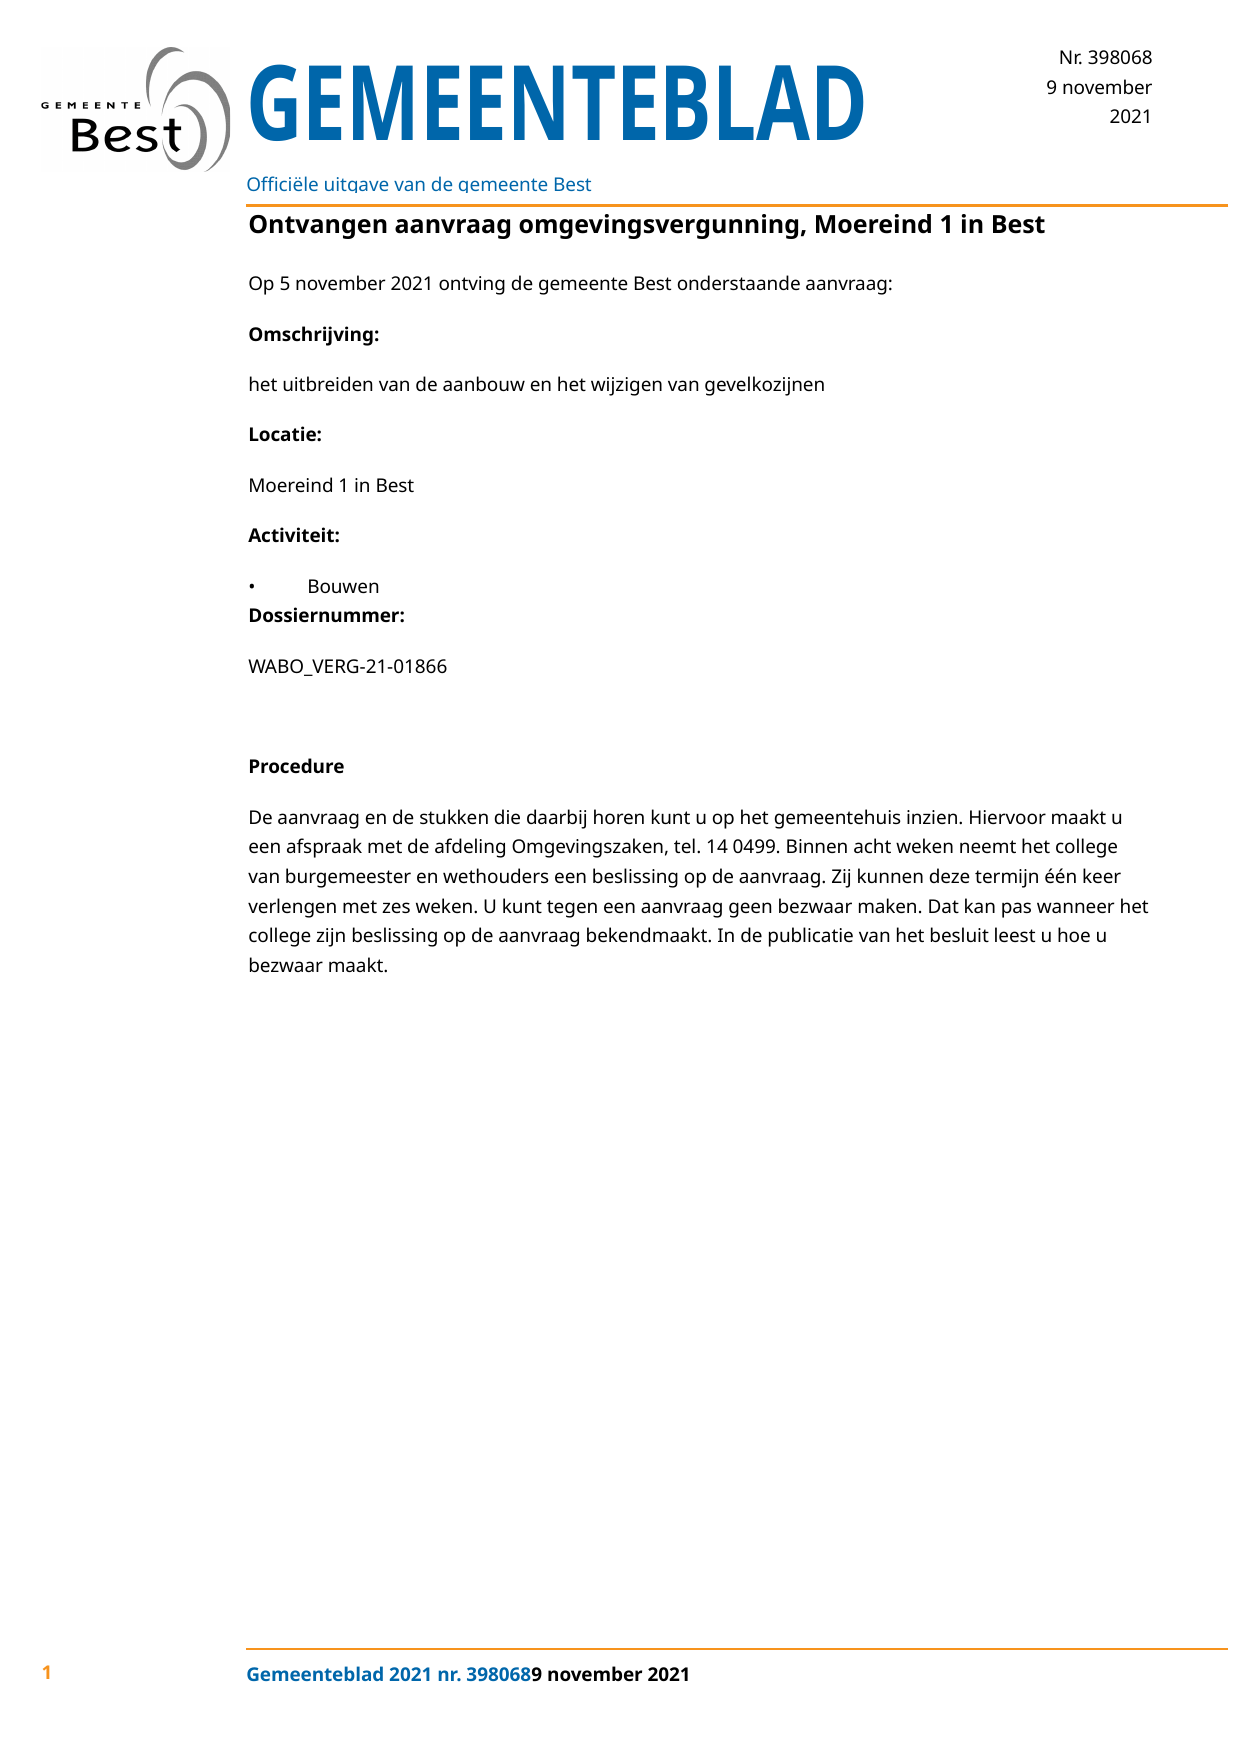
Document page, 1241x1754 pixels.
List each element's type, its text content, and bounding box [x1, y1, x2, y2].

text Ontvangen aanvraag omgevingsvergunning, Moereind 1 in Best [248, 207, 1152, 241]
picture [41, 47, 231, 172]
list Bouwen [248, 573, 1152, 598]
text Omschrijving: [248, 321, 1152, 346]
text WABO_VERG-21-01866 [248, 653, 1152, 678]
text Dossiernummer: [248, 602, 1152, 628]
text Locatie: [248, 422, 1152, 447]
text Activiteit: [248, 522, 1152, 548]
text De aanvraag en de stukken die daarbij horen kunt u op het gemeentehuis inzien. Hiervoor maakt u een afspraak met de afdeling Omgevingszaken, tel. 14 0499. Binnen acht weken neemt het college van burgemeester en wethouders een beslissing op de aanvraag. Zij kunnen deze termijn één keer verlengen met zes weken. U kunt tegen een aanvraag geen bezwaar maken. Dat kan pas wanneer het college zijn beslissing op de aanvraag bekendmaakt. In de publicatie van het besluit leest u hoe u bezwaar maakt. [248, 804, 1152, 978]
text Op 5 november 2021 ontving de gemeente Best onderstaande aanvraag: [248, 270, 1152, 296]
text het uitbreiden van de aanbouw en het wijzigen van gevelkozijnen [248, 371, 1152, 397]
text Moereind 1 in Best [248, 472, 1152, 498]
text Procedure [248, 754, 1152, 779]
